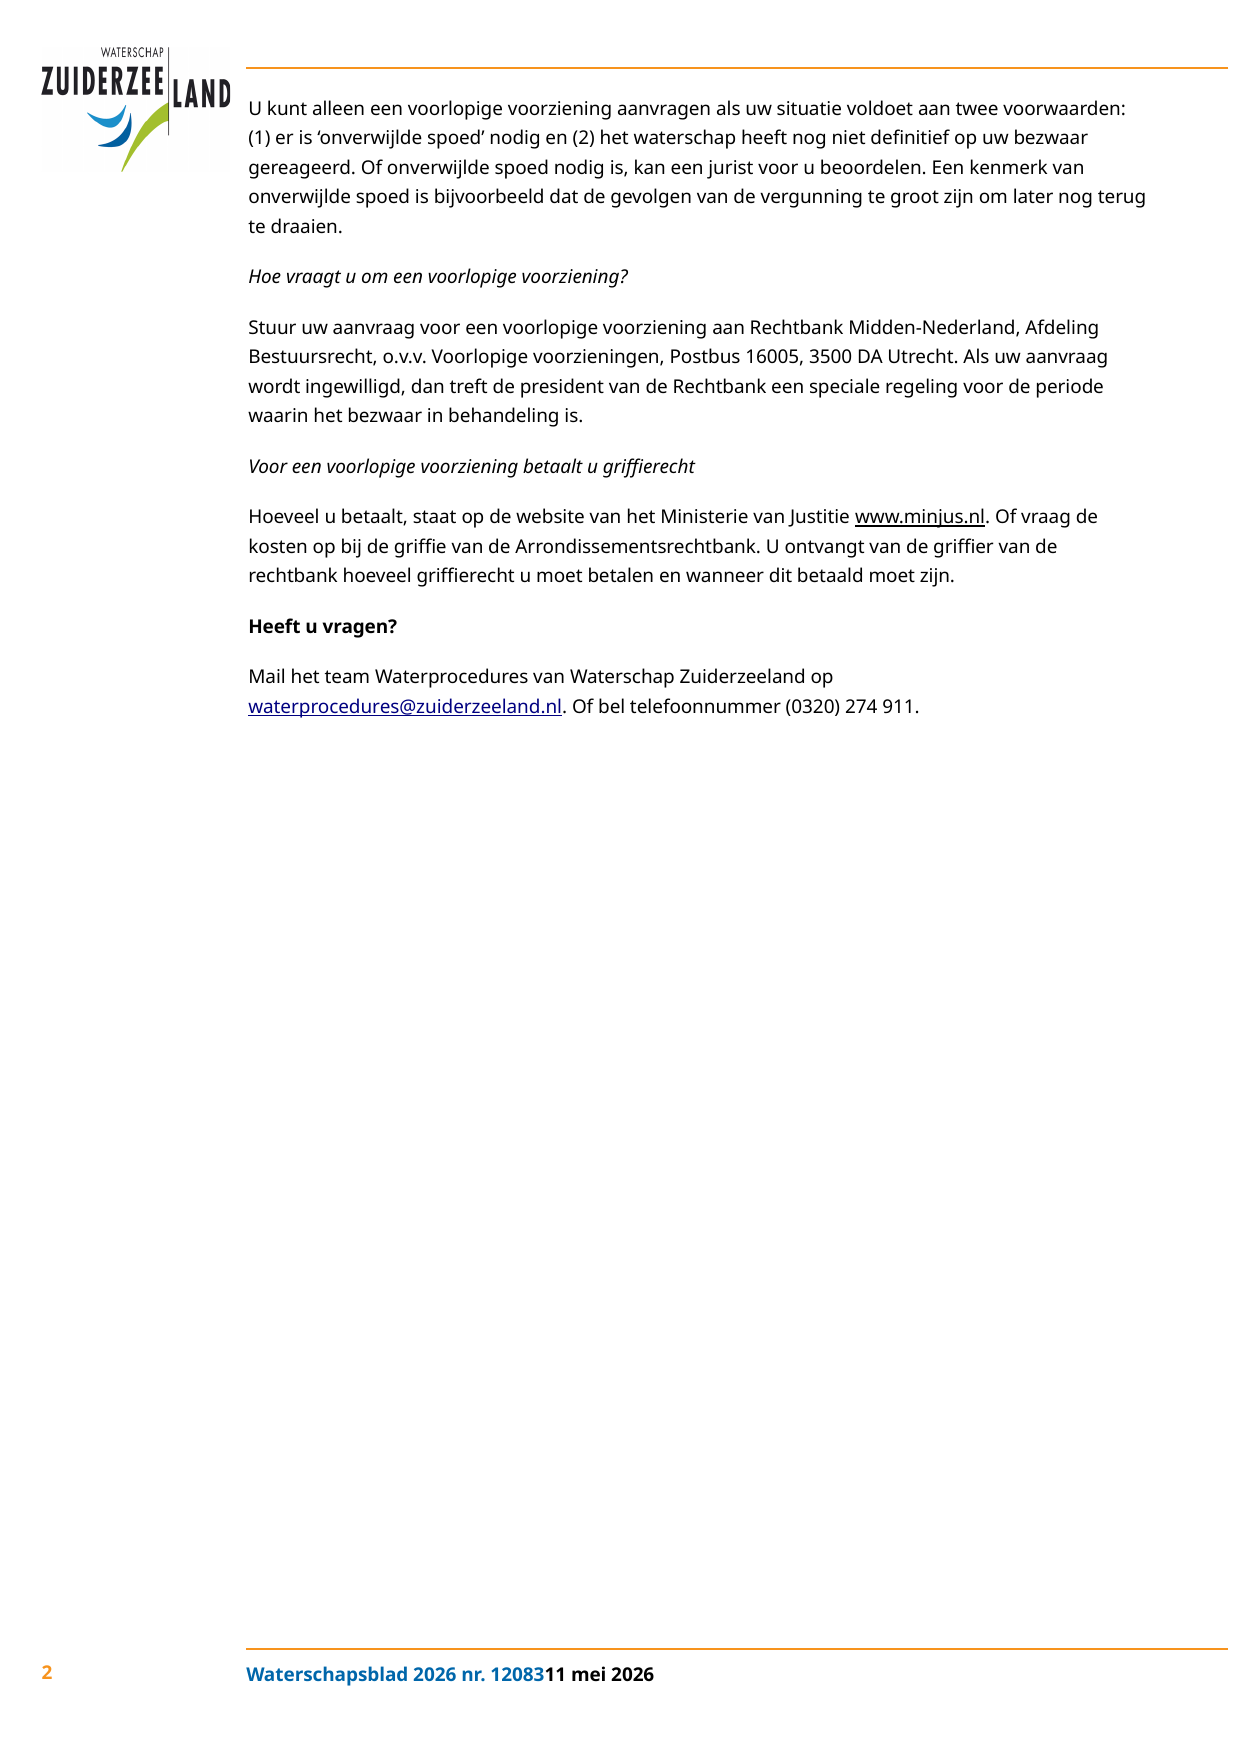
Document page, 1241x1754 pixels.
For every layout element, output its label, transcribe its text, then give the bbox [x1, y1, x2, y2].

text Hoeveel u betaalt, staat op de website van het Ministerie van Justitie www.minjus.nl. Of vraag de kosten op bij de griffie van de Arrondissementsrechtbank. U ontvangt van de griffier van de rechtbank hoeveel griffierecht u moet betalen en wanneer dit betaald moet zijn. [248, 503, 1152, 588]
picture [41, 47, 231, 172]
text Hoe vraagt u om een voorlopige voorziening? [248, 263, 1152, 289]
text Voor een voorlopige voorziening betaalt u griffierecht [248, 453, 1152, 479]
text Stuur uw aanvraag voor een voorlopige voorziening aan Rechtbank Midden-Nederland, Afdeling Bestuursrecht, o.v.v. Voorlopige voorzieningen, Postbus 16005, 3500 DA Utrecht. Als uw aanvraag wordt ingewilligd, dan treft de president van de Rechtbank een speciale regeling voor de periode waarin het bezwaar in behandeling is. [248, 314, 1152, 428]
text Mail het team Waterprocedures van Waterschap Zuiderzeeland op waterprocedures@zuiderzeeland.nl. Of bel telefoonnummer (0320) 274 911. [248, 663, 1152, 719]
text Heeft u vragen? [248, 613, 1152, 639]
text U kunt alleen een voorlopige voorziening aanvragen als uw situatie voldoet aan twee voorwaarden: (1) er is ‘onverwijlde spoed’ nodig en (2) het waterschap heeft nog niet definitief op uw bezwaar gereageerd. Of onverwijlde spoed nodig is, kan een jurist voor u beoordelen. Een kenmerk van onverwijlde spoed is bijvoorbeeld dat de gevolgen van de vergunning te groot zijn om later nog terug te draaien. [248, 95, 1152, 239]
